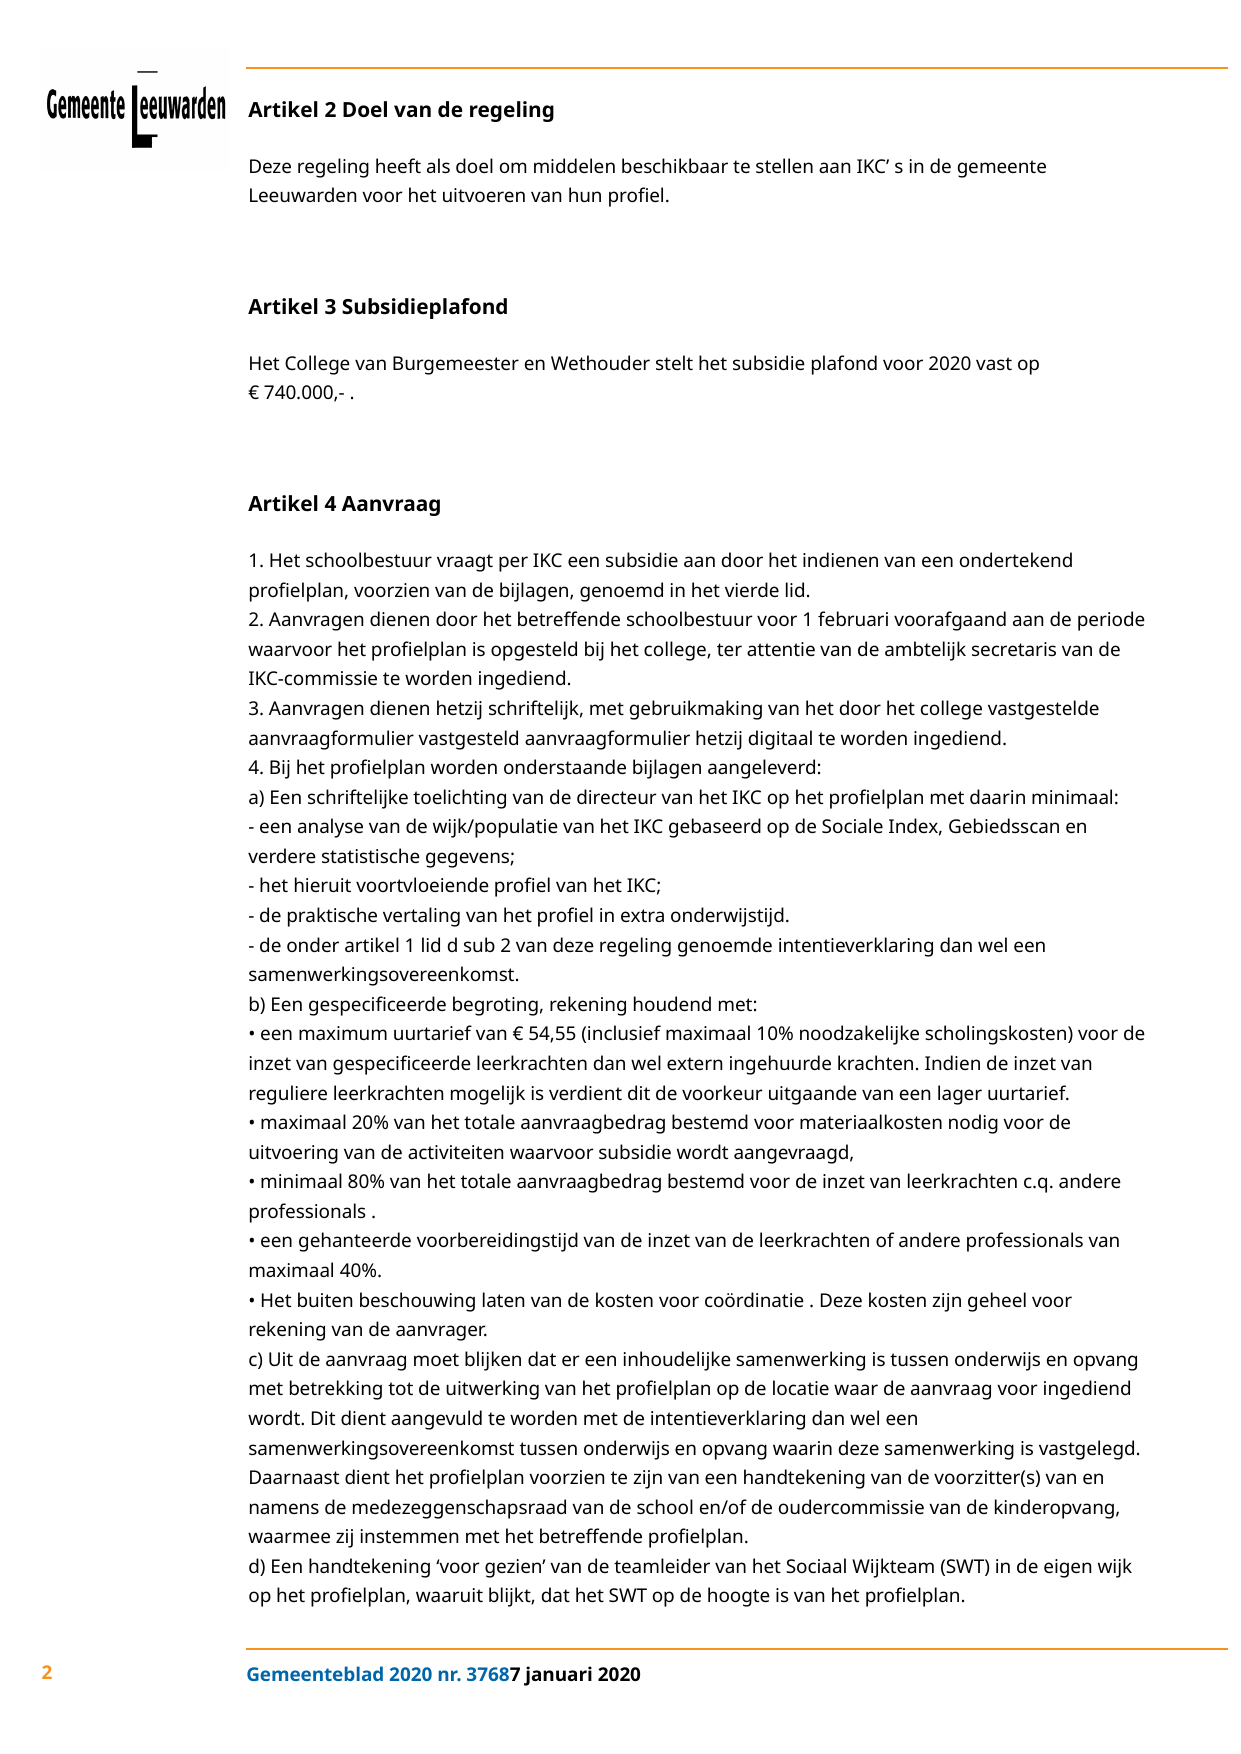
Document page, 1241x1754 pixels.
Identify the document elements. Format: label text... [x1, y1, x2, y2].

picture [41, 47, 231, 172]
text c) Uit de aanvraag moet blijken dat er een inhoudelijke samenwerking is tussen onderwijs en opvang met betrekking tot de uitwerking van het profielplan op de locatie waar de aanvraag voor ingediend wordt. Dit dient aangevuld te worden met de intentieverklaring dan wel een samenwerkingsovereenkomst tussen onderwijs en opvang waarin deze samenwerking is vastgelegd. Daarnaast dient het profielplan voorzien te zijn van een handtekening van de voorzitter(s) van en namens de medezeggenschapsraad van de school en/of de oudercommissie van de kinderopvang, waarmee zij instemmen met het betreffende profielplan. [248, 1346, 1152, 1549]
text b) Een gespecificeerde begroting, rekening houdend met: [248, 991, 1152, 1017]
text Artikel 3 Subsidieplafond [248, 292, 1152, 320]
text - de onder artikel 1 lid d sub 2 van deze regeling genoemde intentieverklaring dan wel een samenwerkingsovereenkomst. [248, 932, 1152, 987]
text • een maximum uurtarief van € 54,55 (inclusief maximaal 10% noodzakelijke scholingskosten) voor de inzet van gespecificeerde leerkrachten dan wel extern ingehuurde krachten. Indien de inzet van reguliere leerkrachten mogelijk is verdient dit de voorkeur uitgaande van een lager uurtarief. [248, 1021, 1152, 1105]
text 3. Aanvragen dienen hetzij schriftelijk, met gebruikmaking van het door het college vastgestelde aanvraagformulier vastgesteld aanvraagformulier hetzij digitaal te worden ingediend. [248, 695, 1152, 750]
text a) Een schriftelijke toelichting van de directeur van het IKC op het profielplan met daarin minimaal: [248, 784, 1152, 809]
text 2. Aanvragen dienen door het betreffende schoolbestuur voor 1 februari voorafgaand aan de periode waarvoor het profielplan is opgesteld bij het college, ter attentie van de ambtelijk secretaris van de IKC-commissie te worden ingediend. [248, 606, 1152, 691]
text Artikel 2 Doel van de regeling [248, 95, 1152, 123]
text Deze regeling heeft als doel om middelen beschikbaar te stellen aan IKC’ s in de gemeente Leeuwarden voor het uitvoeren van hun profiel. [248, 153, 1152, 208]
text • een gehanteerde voorbereidingstijd van de inzet van de leerkrachten of andere professionals van maximaal 40%. [248, 1228, 1152, 1283]
text Artikel 4 Aanvraag [248, 489, 1152, 518]
text 4. Bij het profielplan worden onderstaande bijlagen aangeleverd: [248, 754, 1152, 780]
text • maximaal 20% van het totale aanvraagbedrag bestemd voor materiaalkosten nodig voor de uitvoering van de activiteiten waarvoor subsidie wordt aangevraagd, [248, 1109, 1152, 1164]
text Het College van Burgemeester en Wethouder stelt het subsidie plafond voor 2020 vast op [248, 350, 1152, 376]
text • Het buiten beschouwing laten van de kosten voor coördinatie . Deze kosten zijn geheel voor rekening van de aanvrager. [248, 1287, 1152, 1342]
text - de praktische vertaling van het profiel in extra onderwijstijd. [248, 902, 1152, 928]
text € 740.000,- . [248, 379, 1152, 405]
text • minimaal 80% van het totale aanvraagbedrag bestemd voor de inzet van leerkrachten c.q. andere professionals . [248, 1168, 1152, 1224]
text 1. Het schoolbestuur vraagt per IKC een subsidie aan door het indienen van een ondertekend profielplan, voorzien van de bijlagen, genoemd in het vierde lid. [248, 547, 1152, 602]
text - een analyse van de wijk/populatie van het IKC gebaseerd op de Sociale Index, Gebiedsscan en verdere statistische gegevens; [248, 813, 1152, 869]
text d) Een handtekening ‘voor gezien’ van de teamleider van het Sociaal Wijkteam (SWT) in de eigen wijk op het profielplan, waaruit blijkt, dat het SWT op de hoogte is van het profielplan. [248, 1553, 1152, 1608]
text - het hieruit voortvloeiende profiel van het IKC; [248, 873, 1152, 898]
